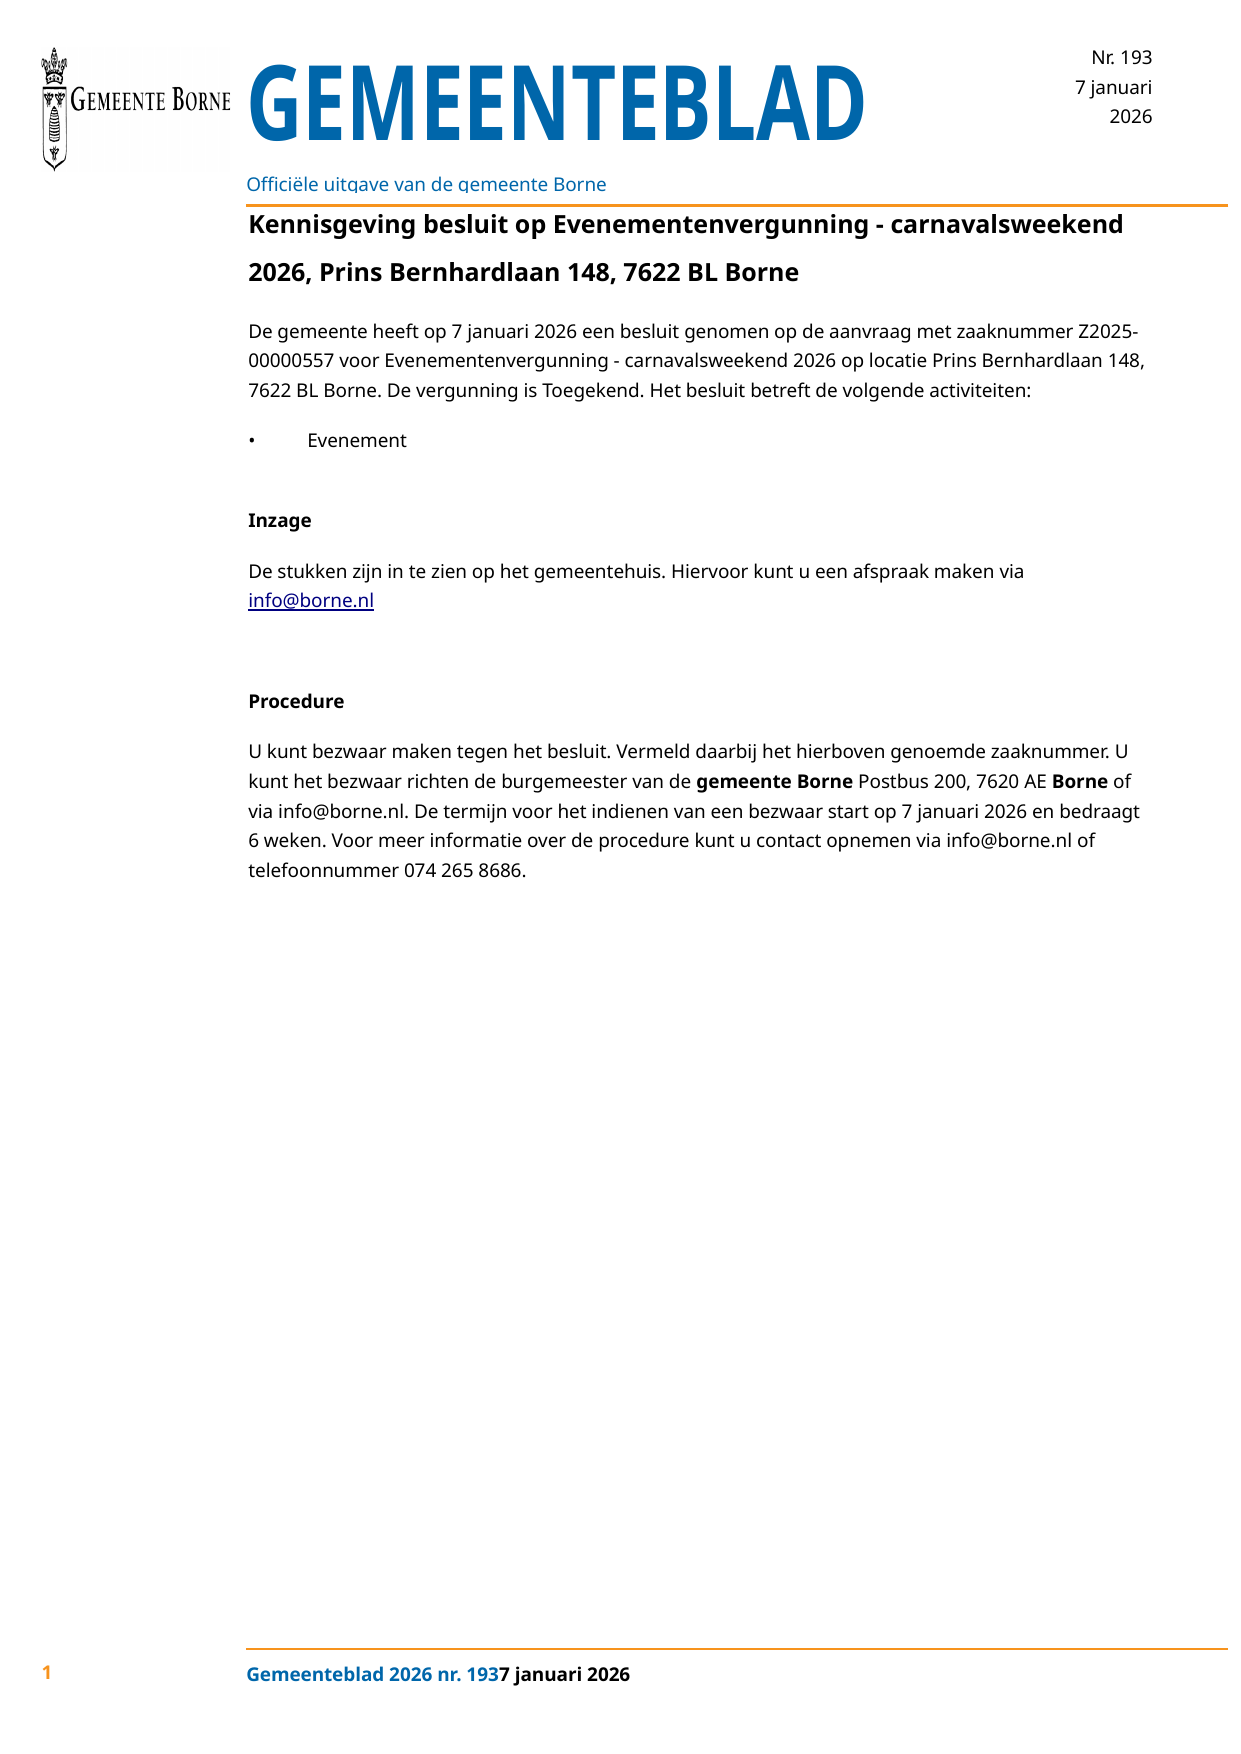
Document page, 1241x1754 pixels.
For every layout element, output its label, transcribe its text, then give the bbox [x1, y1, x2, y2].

text Procedure [248, 688, 1152, 714]
text Inzage [248, 507, 1152, 533]
picture [41, 47, 231, 172]
list Evenement [248, 427, 1152, 453]
text De stukken zijn in te zien op het gemeentehuis. Hiervoor kunt u een afspraak maken via info@borne.nl [248, 558, 1152, 613]
text U kunt bezwaar maken tegen het besluit. Vermeld daarbij het hierboven genoemde zaaknummer. U kunt het bezwaar richten de burgemeester van de gemeente Borne Postbus 200, 7620 AE Borne of via info@borne.nl. De termijn voor het indienen van een bezwaar start op 7 januari 2026 en bedraagt 6 weken. Voor meer informatie over de procedure kunt u contact opnemen via info@borne.nl of telefoonnummer 074 265 8686. [248, 739, 1152, 883]
text Kennisgeving besluit op Evenementenvergunning - carnavalsweekend 2026, Prins Bernhardlaan 148, 7622 BL Borne [248, 207, 1152, 288]
text De gemeente heeft op 7 januari 2026 een besluit genomen op de aanvraag met zaaknummer Z2025-00000557 voor Evenementenvergunning - carnavalsweekend 2026 op locatie Prins Bernhardlaan 148, 7622 BL Borne. De vergunning is Toegekend. Het besluit betreft de volgende activiteiten: [248, 318, 1152, 403]
